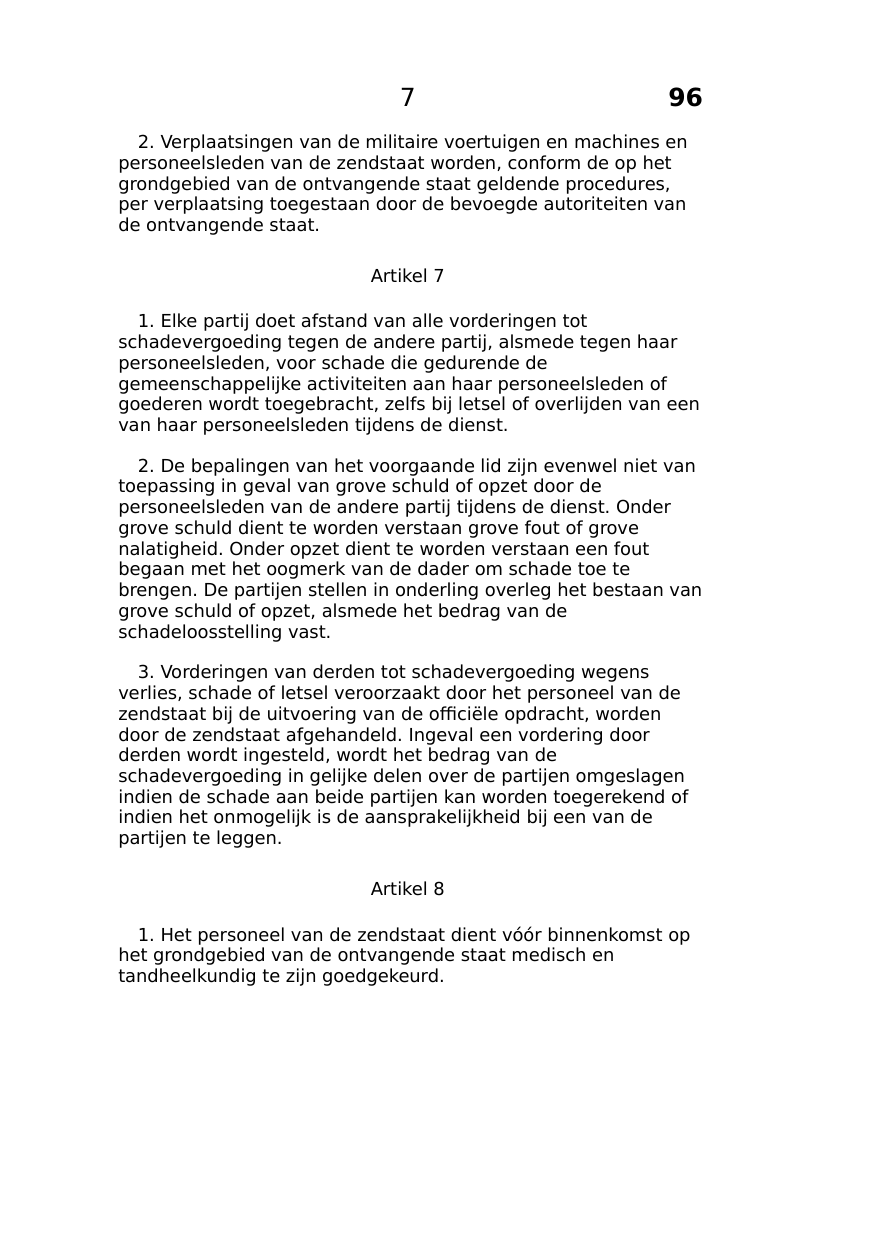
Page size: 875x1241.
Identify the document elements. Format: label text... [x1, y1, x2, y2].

text 3. Vorderingen van derden tot schadevergoeding wegens verlies, schade of letsel veroorzaakt door het personeel van de zendstaat bij de uitvoering van de officiële opdracht, worden door de zendstaat afgehandeld. Ingeval een vordering door derden wordt ingesteld, wordt het bedrag van de schadevergoeding in gelijke delen over de partijen omgeslagen indien de schade aan beide partijen kan worden toegerekend of indien het onmogelijk is de aansprakelijkheid bij een van de partijen te leggen. [118, 662, 703, 849]
text 1. Elke partij doet afstand van alle vorderingen tot schadevergoeding tegen de andere partij, alsmede tegen haar personeelsleden, voor schade die gedurende de gemeenschappelijke activiteiten aan haar personeelsleden of goederen wordt toegebracht, zelfs bij letsel of overlijden van een van haar personeelsleden tijdens de dienst. [118, 311, 703, 436]
text 2. Verplaatsingen van de militaire voertuigen en machines en personeelsleden van de zendstaat worden, conform de op het grondgebied van de ontvangende staat geldende procedures, per verplaatsing toegestaan door de bevoegde autoriteiten van de ontvangende staat. [118, 132, 703, 236]
subtitle Artikel 8 [118, 879, 703, 899]
text 1. Het personeel van de zendstaat dient vóór binnenkomst op het grondgebied van de ontvangende staat medisch en tandheelkundig te zijn goedgekeurd. [118, 924, 703, 987]
subtitle Artikel 7 [118, 266, 703, 286]
text 2. De bepalingen van het voorgaande lid zijn evenwel niet van toepassing in geval van grove schuld of opzet door de personeelsleden van de andere partij tijdens de dienst. Onder grove schuld dient te worden verstaan grove fout of grove nalatigheid. Onder opzet dient te worden verstaan een fout begaan met het oogmerk van de dader om schade toe te brengen. De partijen stellen in onderling overleg het bestaan van grove schuld of opzet, alsmede het bedrag van de schadeloosstelling vast. [118, 456, 703, 642]
